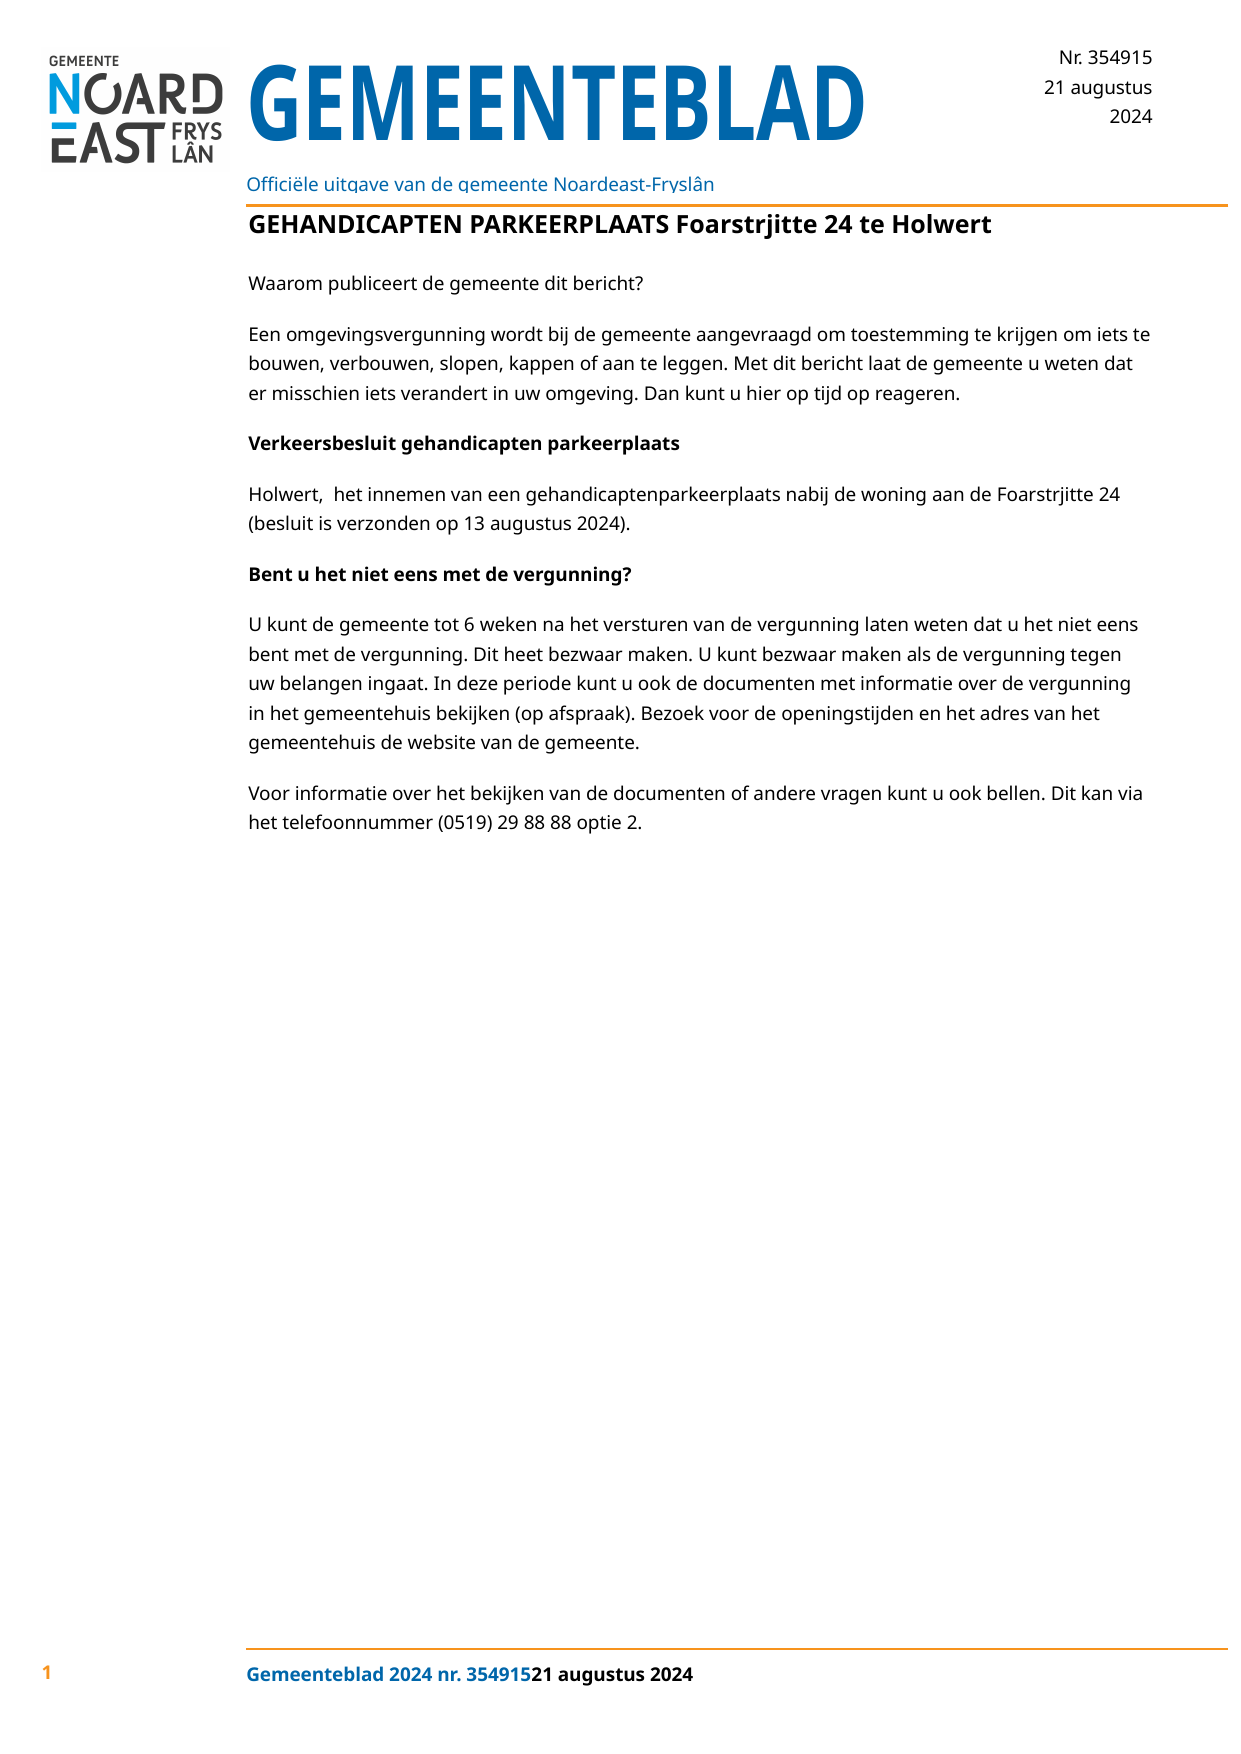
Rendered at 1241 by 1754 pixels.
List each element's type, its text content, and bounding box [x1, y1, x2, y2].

text Holwert, het innemen van een gehandicaptenparkeerplaats nabij de woning aan de Foarstrjitte 24 (besluit is verzonden op 13 augustus 2024). [248, 481, 1152, 536]
text Een omgevingsvergunning wordt bij de gemeente aangevraagd om toestemming te krijgen om iets te bouwen, verbouwen, slopen, kappen of aan te leggen. Met dit bericht laat de gemeente u weten dat er misschien iets verandert in uw omgeving. Dan kunt u hier op tijd op reageren. [248, 321, 1152, 406]
text Verkeersbesluit gehandicapten parkeerplaats [248, 430, 1152, 456]
text Bent u het niet eens met de vergunning? [248, 561, 1152, 586]
text U kunt de gemeente tot 6 weken na het versturen van de vergunning laten weten dat u het niet eens bent met de vergunning. Dit heet bezwaar maken. U kunt bezwaar maken als de vergunning tegen uw belangen ingaat. In deze periode kunt u ook de documenten met informatie over de vergunning in het gemeentehuis bekijken (op afspraak). Bezoek voor de openingstijden en het adres van het gemeentehuis de website van de gemeente. [248, 611, 1152, 755]
text Voor informatie over het bekijken van de documenten of andere vragen kunt u ook bellen. Dit kan via het telefoonnummer (0519) 29 88 88 optie 2. [248, 780, 1152, 835]
picture [41, 47, 231, 172]
text GEHANDICAPTEN PARKEERPLAATS Foarstrjitte 24 te Holwert [248, 207, 1152, 241]
text Waarom publiceert de gemeente dit bericht? [248, 270, 1152, 296]
